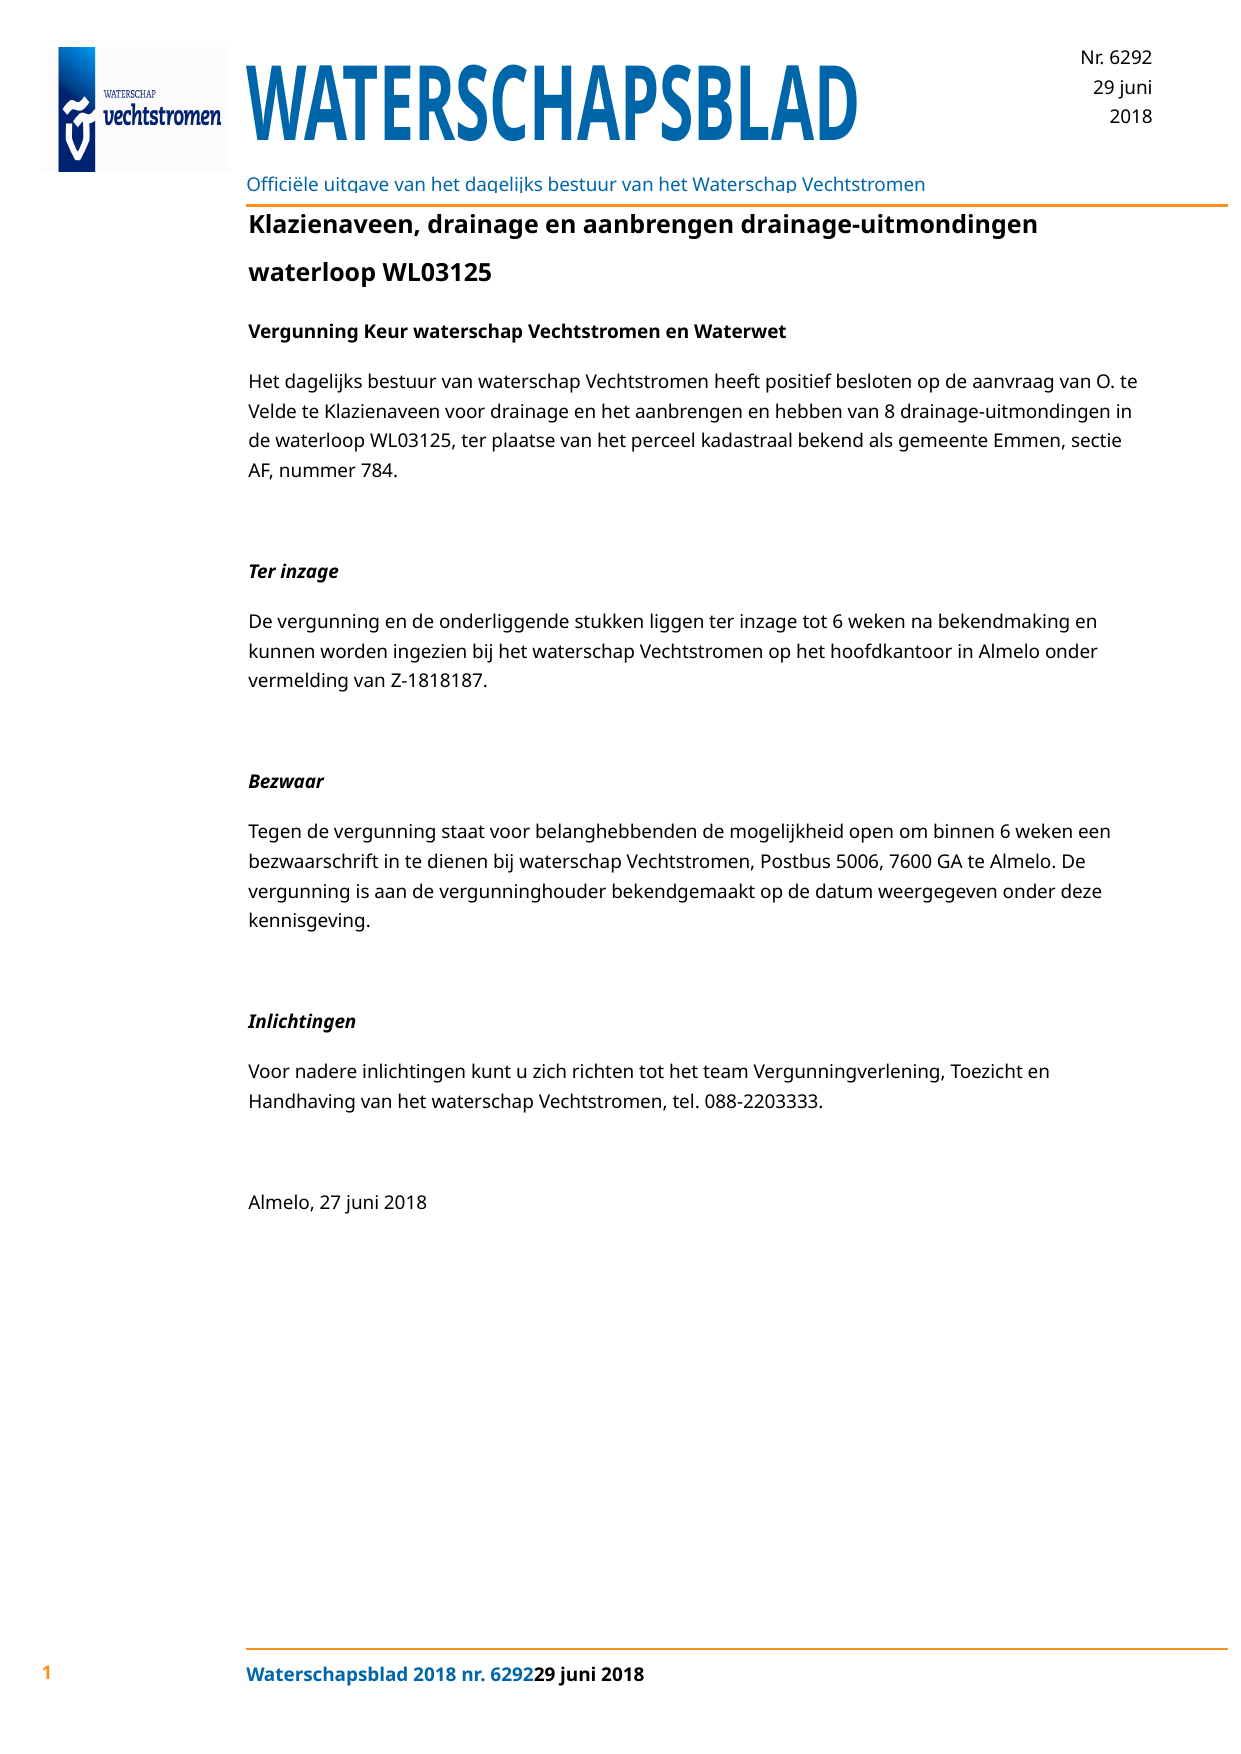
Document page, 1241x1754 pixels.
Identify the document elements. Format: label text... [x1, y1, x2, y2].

text Tegen de vergunning staat voor belanghebbenden de mogelijkheid open om binnen 6 weken een bezwaarschrift in te dienen bij waterschap Vechtstromen, Postbus 5006, 7600 GA te Almelo. De vergunning is aan de vergunninghouder bekendgemaakt op de datum weergegeven onder deze kennisgeving. [248, 819, 1152, 933]
text De vergunning en de onderliggende stukken liggen ter inzage tot 6 weken na bekendmaking en kunnen worden ingezien bij het waterschap Vechtstromen op het hoofdkantoor in Almelo onder vermelding van Z-1818187. [248, 608, 1152, 693]
text Ter inzage [248, 558, 1152, 584]
text Vergunning Keur waterschap Vechtstromen en Waterwet [248, 318, 1152, 344]
text Almelo, 27 juni 2018 [248, 1189, 1152, 1215]
text Bezwaar [248, 768, 1152, 794]
text Het dagelijks bestuur van waterschap Vechtstromen heeft positief besloten op de aanvraag van O. te Velde te Klazienaveen voor drainage en het aanbrengen en hebben van 8 drainage-uitmondingen in de waterloop WL03125, ter plaatse van het perceel kadastraal bekend als gemeente Emmen, sectie AF, nummer 784. [248, 368, 1152, 483]
text Inlichtingen [248, 1008, 1152, 1034]
text Voor nadere inlichtingen kunt u zich richten tot het team Vergunningverlening, Toezicht en Handhaving van het waterschap Vechtstromen, tel. 088-2203333. [248, 1059, 1152, 1114]
picture [41, 47, 231, 172]
text Klazienaveen, drainage en aanbrengen drainage-uitmondingen waterloop WL03125 [248, 207, 1152, 288]
